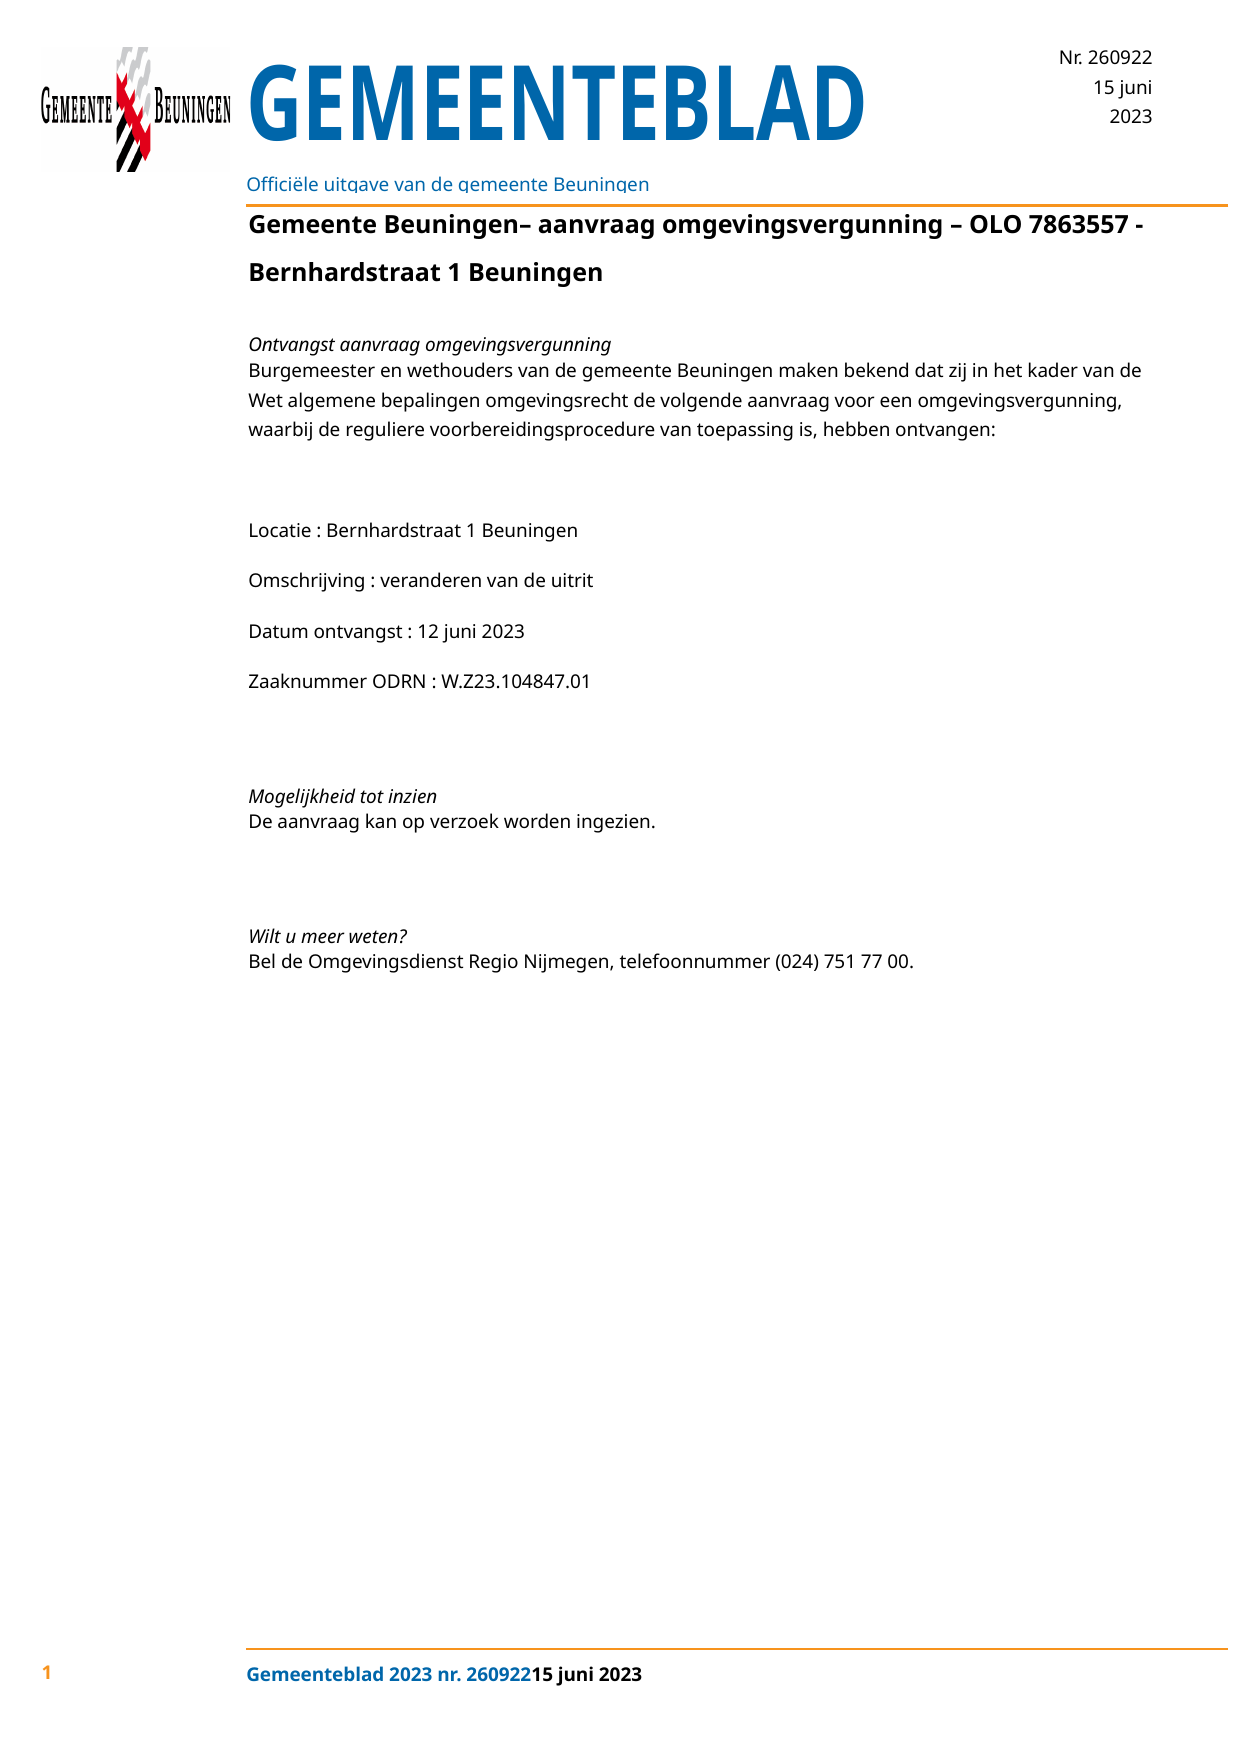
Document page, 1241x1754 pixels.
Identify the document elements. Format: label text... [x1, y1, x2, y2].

text Gemeente Beuningen– aanvraag omgevingsvergunning – OLO 7863557 - Bernhardstraat 1 Beuningen [248, 207, 1152, 288]
text Mogelijkheid tot inzien [248, 783, 1152, 808]
text Ontvangst aanvraag omgevingsvergunning [248, 331, 1152, 357]
text De aanvraag kan op verzoek worden ingezien. [248, 808, 1152, 834]
text Wilt u meer weten? [248, 923, 1152, 949]
text Bel de Omgevingsdienst Regio Nijmegen, telefoonnummer (024) 751 77 00. [248, 949, 1152, 974]
text Datum ontvangst : 12 juni 2023 [248, 618, 1152, 644]
picture [41, 47, 231, 172]
text Zaaknummer ODRN : W.Z23.104847.01 [248, 668, 1152, 694]
text Omschrijving : veranderen van de uitrit [248, 568, 1152, 593]
text Locatie : Bernhardstraat 1 Beuningen [248, 517, 1152, 543]
text Burgemeester en wethouders van de gemeente Beuningen maken bekend dat zij in het kader van de Wet algemene bepalingen omgevingsrecht de volgende aanvraag voor een omgevingsvergunning, waarbij de reguliere voorbereidingsprocedure van toepassing is, hebben ontvangen: [248, 357, 1152, 442]
